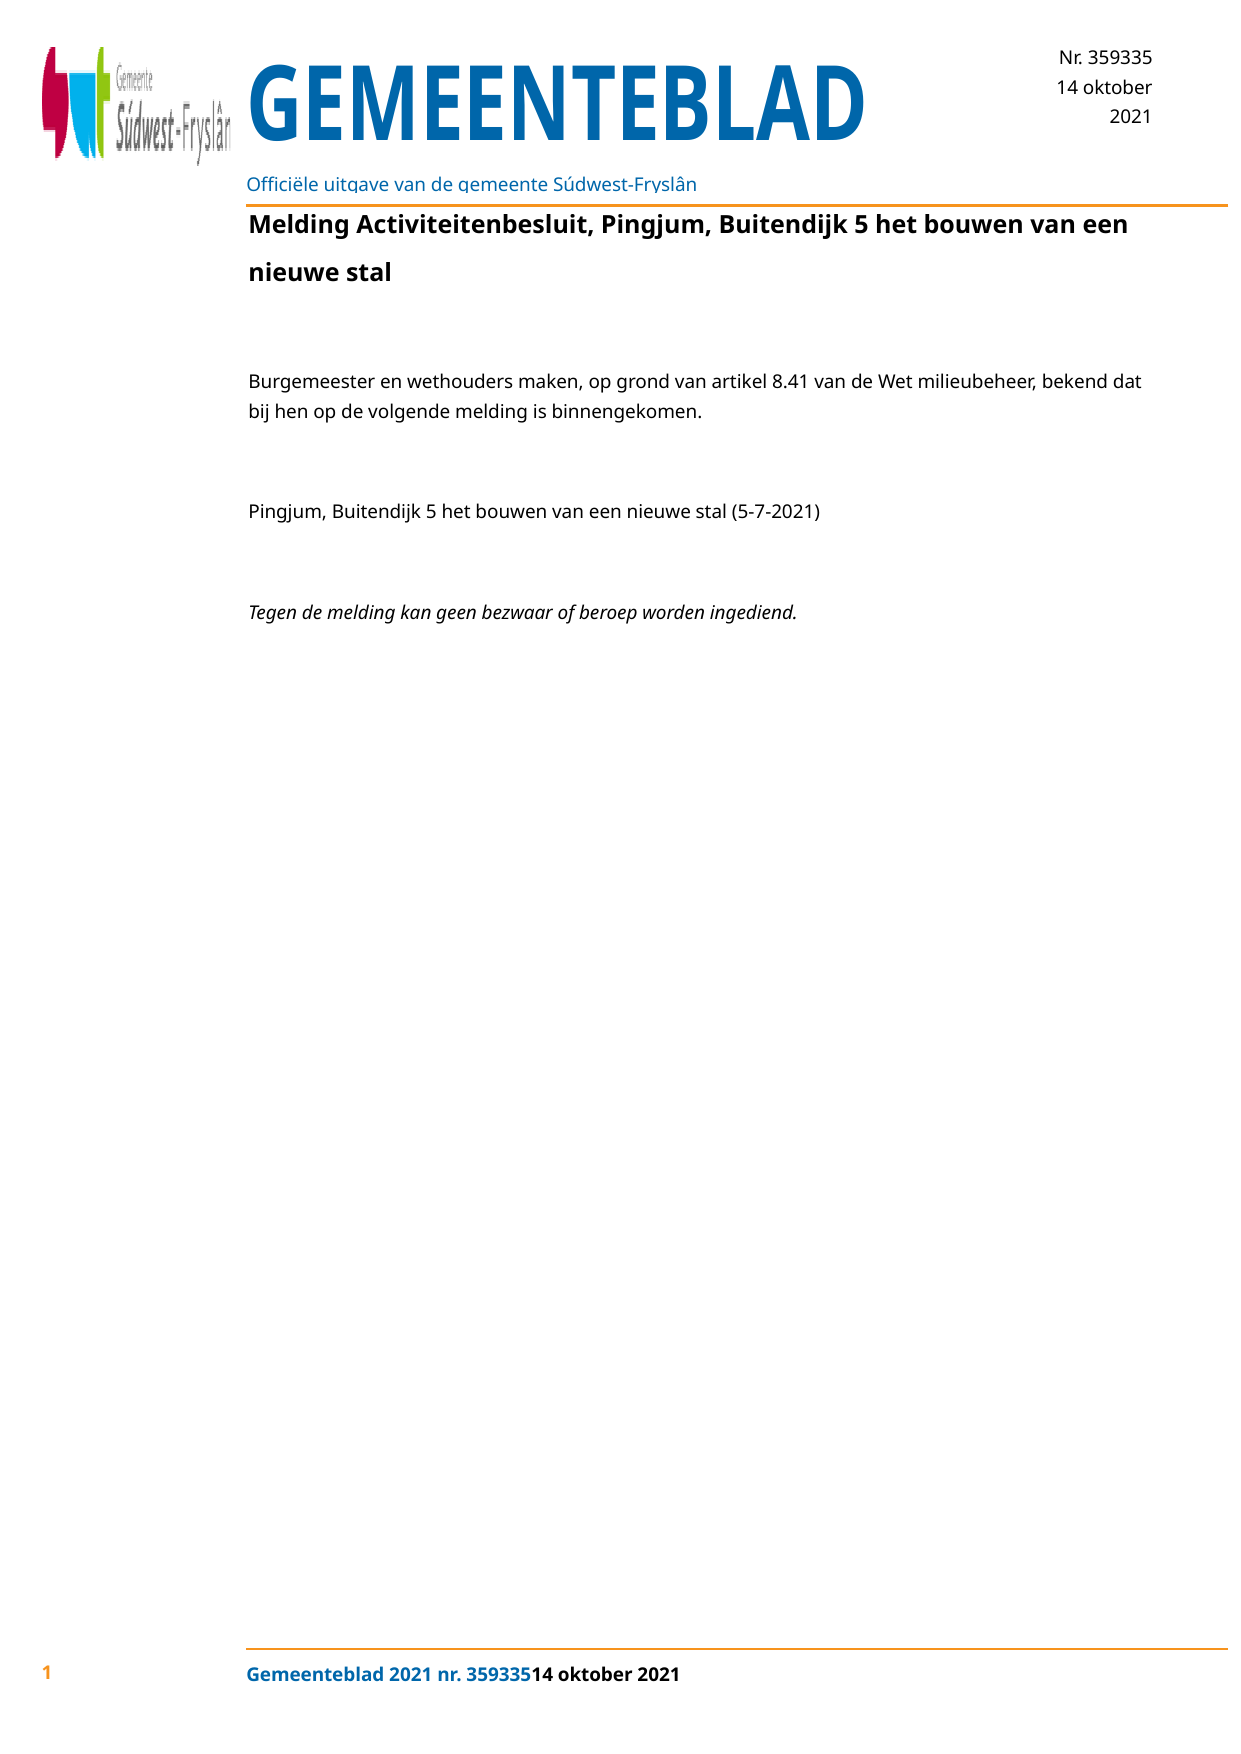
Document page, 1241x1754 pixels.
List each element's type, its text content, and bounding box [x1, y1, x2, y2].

text Tegen de melding kan geen bezwaar of beroep worden ingediend. [248, 599, 1152, 625]
text Pingjum, Buitendijk 5 het bouwen van een nieuwe stal (5-7-2021) [248, 499, 1152, 524]
text Melding Activiteitenbesluit, Pingjum, Buitendijk 5 het bouwen van een nieuwe stal [248, 207, 1152, 288]
text Burgemeester en wethouders maken, op grond van artikel 8.41 van de Wet milieubeheer, bekend dat bij hen op de volgende melding is binnengekomen. [248, 368, 1152, 424]
picture [41, 47, 231, 172]
